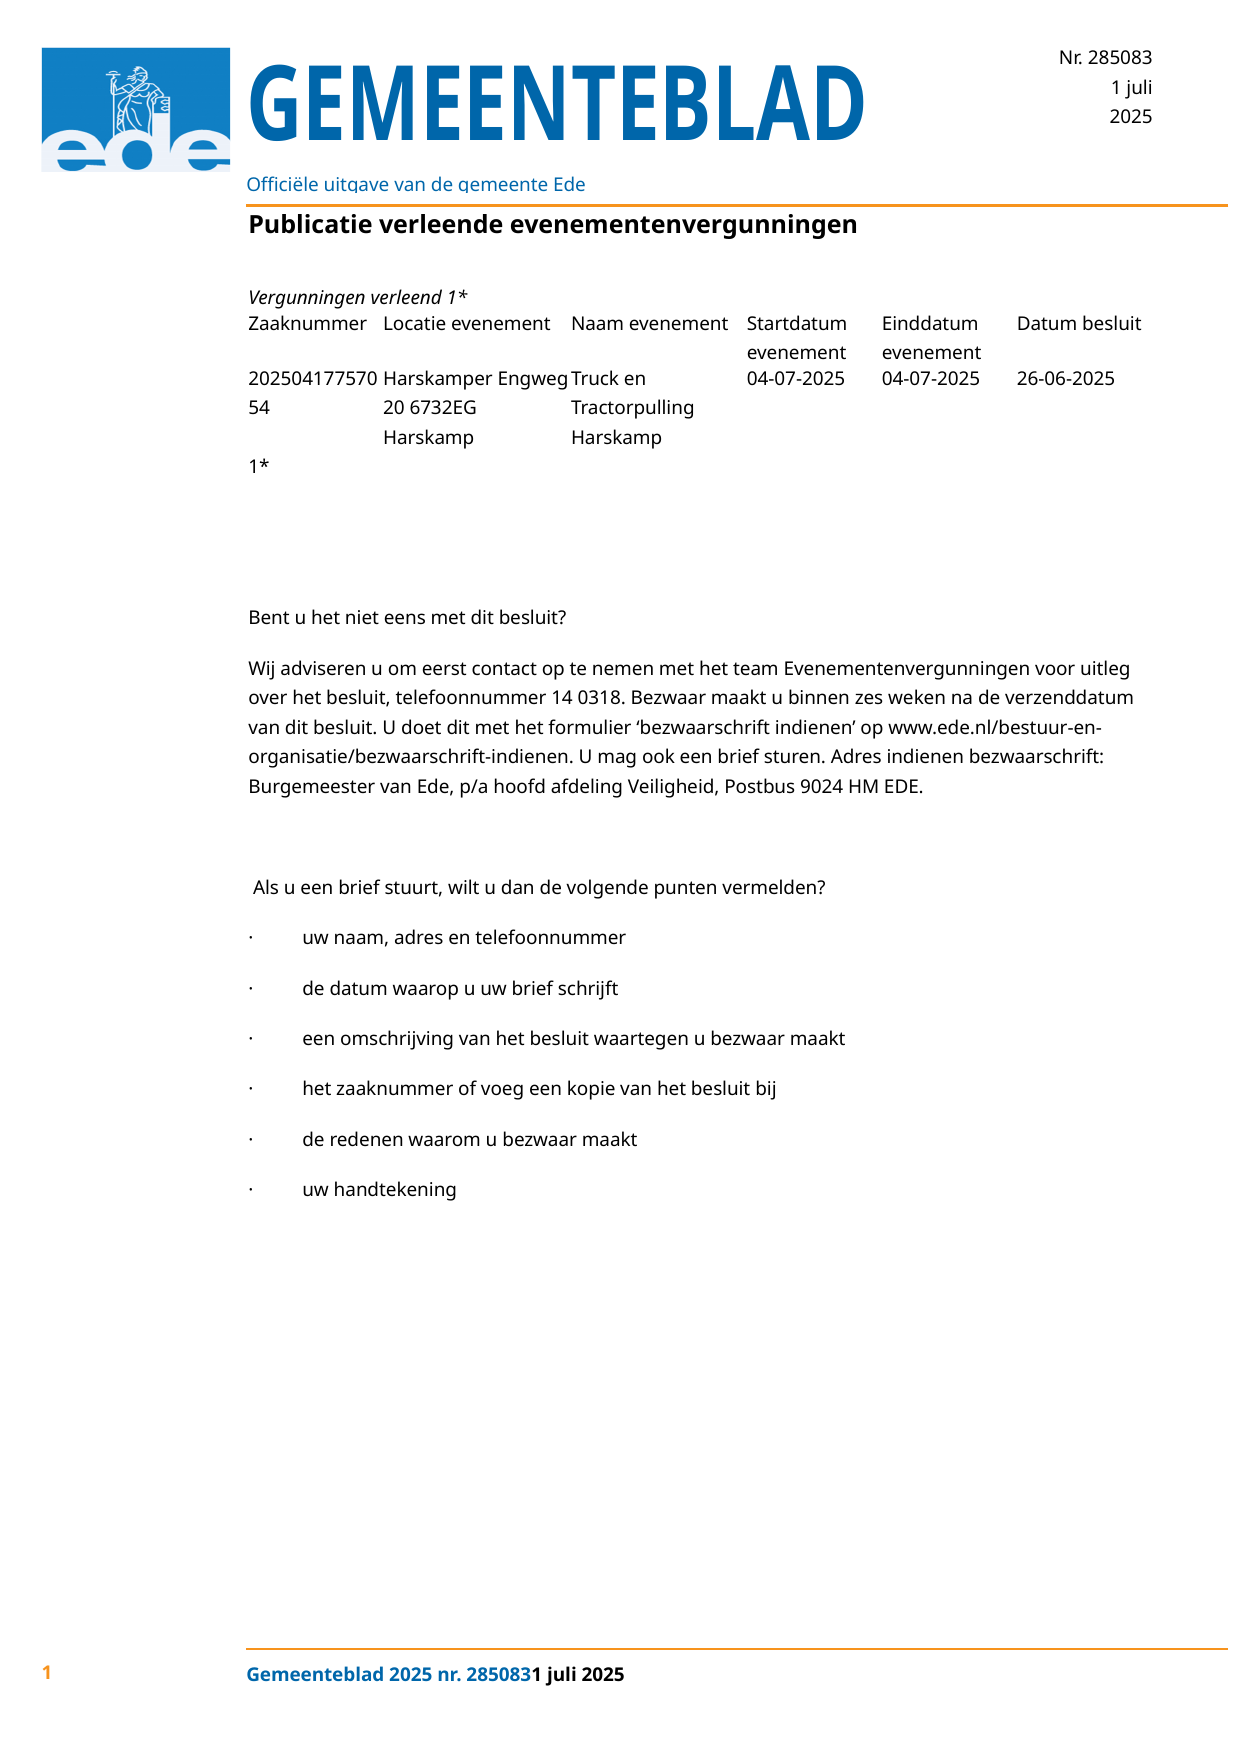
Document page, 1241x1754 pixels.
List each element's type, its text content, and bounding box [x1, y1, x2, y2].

text Vergunningen verleend 1* [248, 284, 1152, 309]
text · uw handtekening [248, 1176, 1152, 1202]
table_header Datum besluit [1017, 310, 1152, 365]
table_cell 20250417757054 [248, 365, 383, 450]
text · het zaaknummer of voeg een kopie van het besluit bij [248, 1076, 1152, 1101]
table_header Locatie evenement [383, 310, 571, 365]
text · de redenen waarom u bezwaar maakt [248, 1126, 1152, 1152]
table_cell Harskamper Engweg 20 6732EG Harskamp [383, 365, 571, 450]
table_cell 04-07-2025 [747, 365, 882, 450]
table_header Einddatum evenement [882, 310, 1017, 365]
table_cell 04-07-2025 [882, 365, 1017, 450]
table_header Startdatum evenement [747, 310, 882, 365]
text Wij adviseren u om eerst contact op te nemen met het team Evenementenvergunningen voor uitleg over het besluit, telefoonnummer 14 0318. Bezwaar maakt u binnen zes weken na de verzenddatum van dit besluit. U doet dit met het formulier ‘bezwaarschrift indienen’ op www.ede.nl/bestuur-en-organisatie/bezwaarschrift-indienen. U mag ook een brief sturen. Adres indienen bezwaarschrift: Burgemeester van Ede, p/a hoofd afdeling Veiligheid, Postbus 9024 HM EDE. [248, 655, 1152, 799]
text · uw naam, adres en telefoonnummer [248, 924, 1152, 950]
table_cell 26-06-2025 [1017, 365, 1152, 450]
picture [41, 47, 231, 172]
text · een omschrijving van het besluit waartegen u bezwaar maakt [248, 1025, 1152, 1051]
text Publicatie verleende evenementenvergunningen [248, 207, 1152, 241]
table_header Zaaknummer [248, 310, 383, 365]
table_header Naam evenement [571, 310, 747, 365]
table_cell Truck en Tractorpulling Harskamp [571, 365, 747, 450]
text Als u een brief stuurt, wilt u dan de volgende punten vermelden? [248, 874, 1152, 900]
text Bent u het niet eens met dit besluit? [248, 604, 1152, 630]
text 1* [248, 453, 1152, 479]
text · de datum waarop u uw brief schrijft [248, 975, 1152, 1001]
